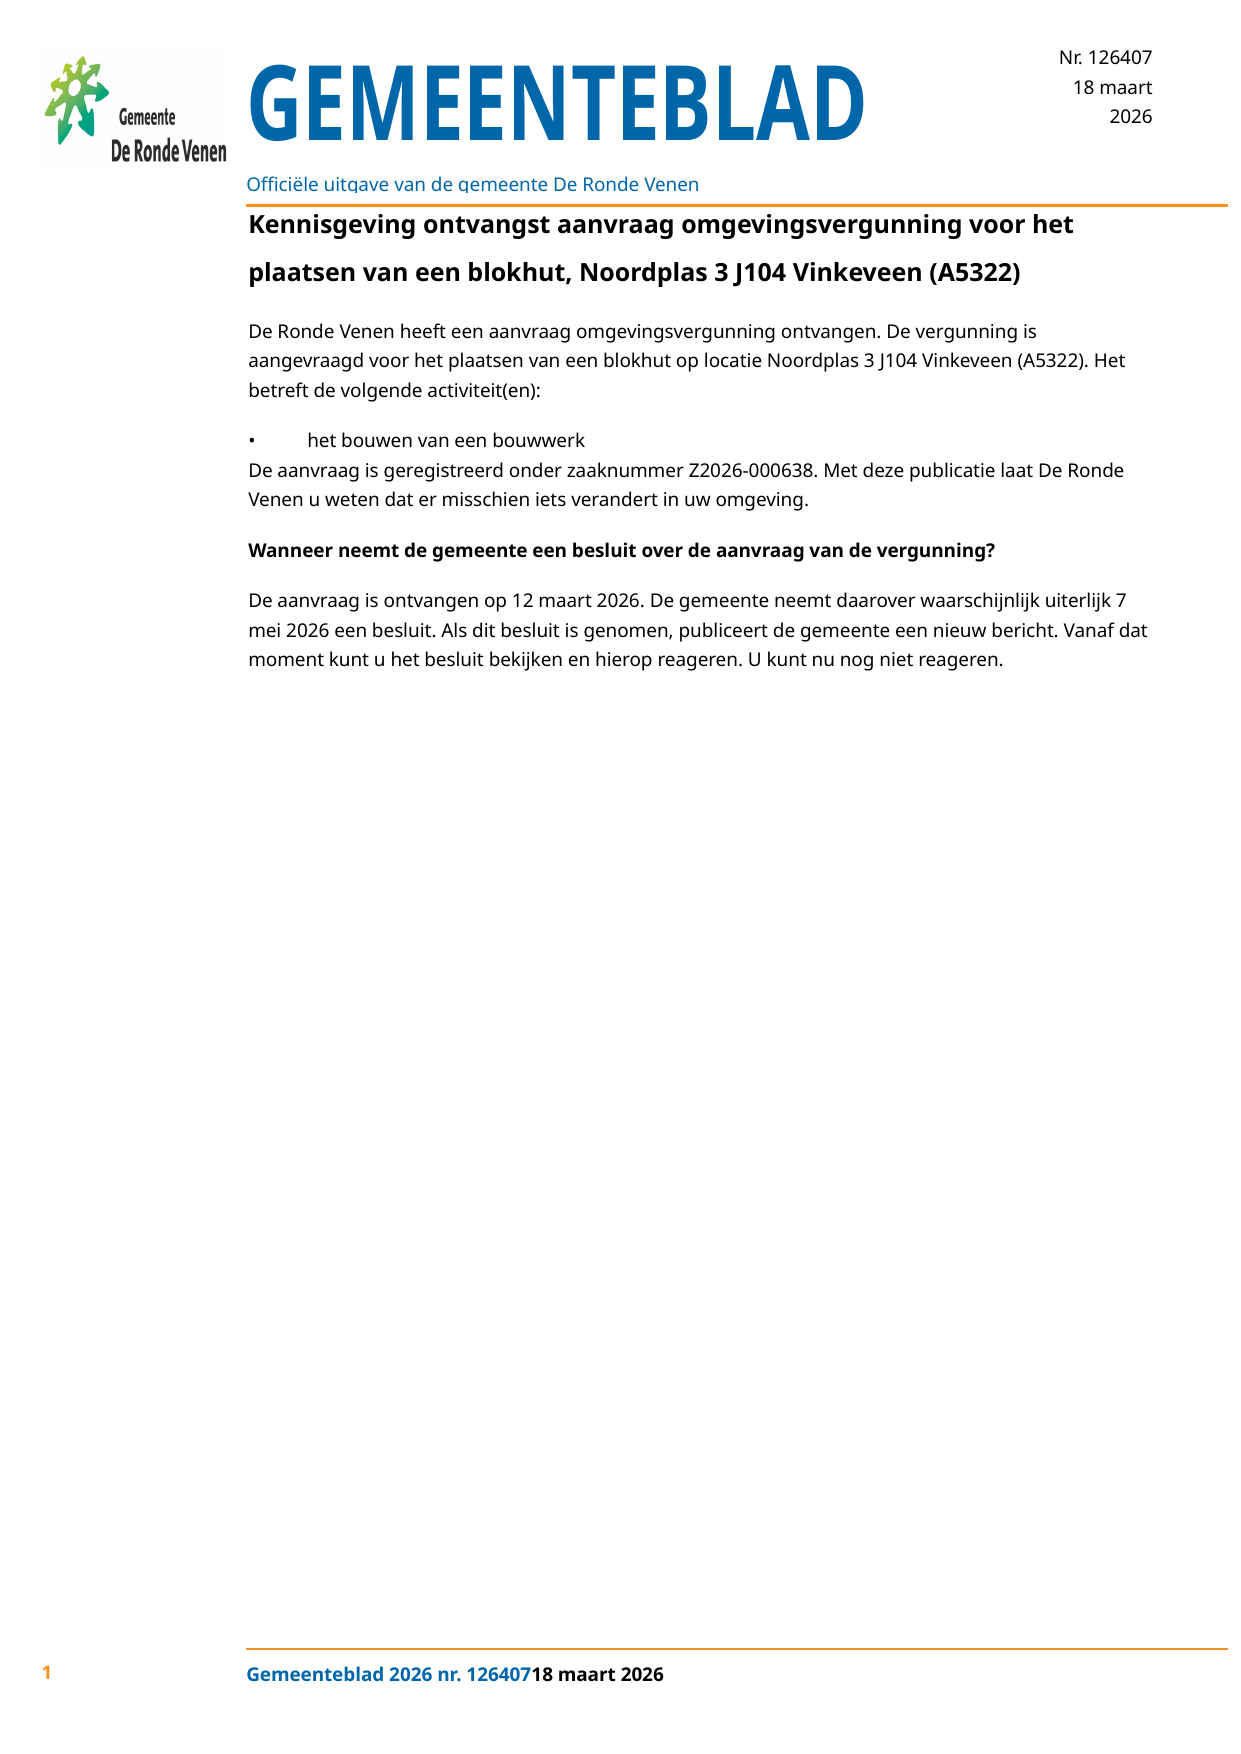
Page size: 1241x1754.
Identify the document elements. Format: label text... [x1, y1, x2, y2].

text De aanvraag is ontvangen op 12 maart 2026. De gemeente neemt daarover waarschijnlijk uiterlijk 7 mei 2026 een besluit. Als dit besluit is genomen, publiceert de gemeente een nieuw bericht. Vanaf dat moment kunt u het besluit bekijken en hierop reageren. U kunt nu nog niet reageren. [248, 587, 1152, 672]
list het bouwen van een bouwwerk [248, 427, 1152, 453]
text De aanvraag is geregistreerd onder zaaknummer Z2026-000638. Met deze publicatie laat De Ronde Venen u weten dat er misschien iets verandert in uw omgeving. [248, 457, 1152, 512]
text De Ronde Venen heeft een aanvraag omgevingsvergunning ontvangen. De vergunning is aangevraagd voor het plaatsen van een blokhut op locatie Noordplas 3 J104 Vinkeveen (A5322). Het betreft de volgende activiteit(en): [248, 318, 1152, 403]
text Kennisgeving ontvangst aanvraag omgevingsvergunning voor het plaatsen van een blokhut, Noordplas 3 J104 Vinkeveen (A5322) [248, 207, 1152, 288]
picture [41, 47, 231, 172]
text Wanneer neemt de gemeente een besluit over de aanvraag van de vergunning? [248, 537, 1152, 563]
